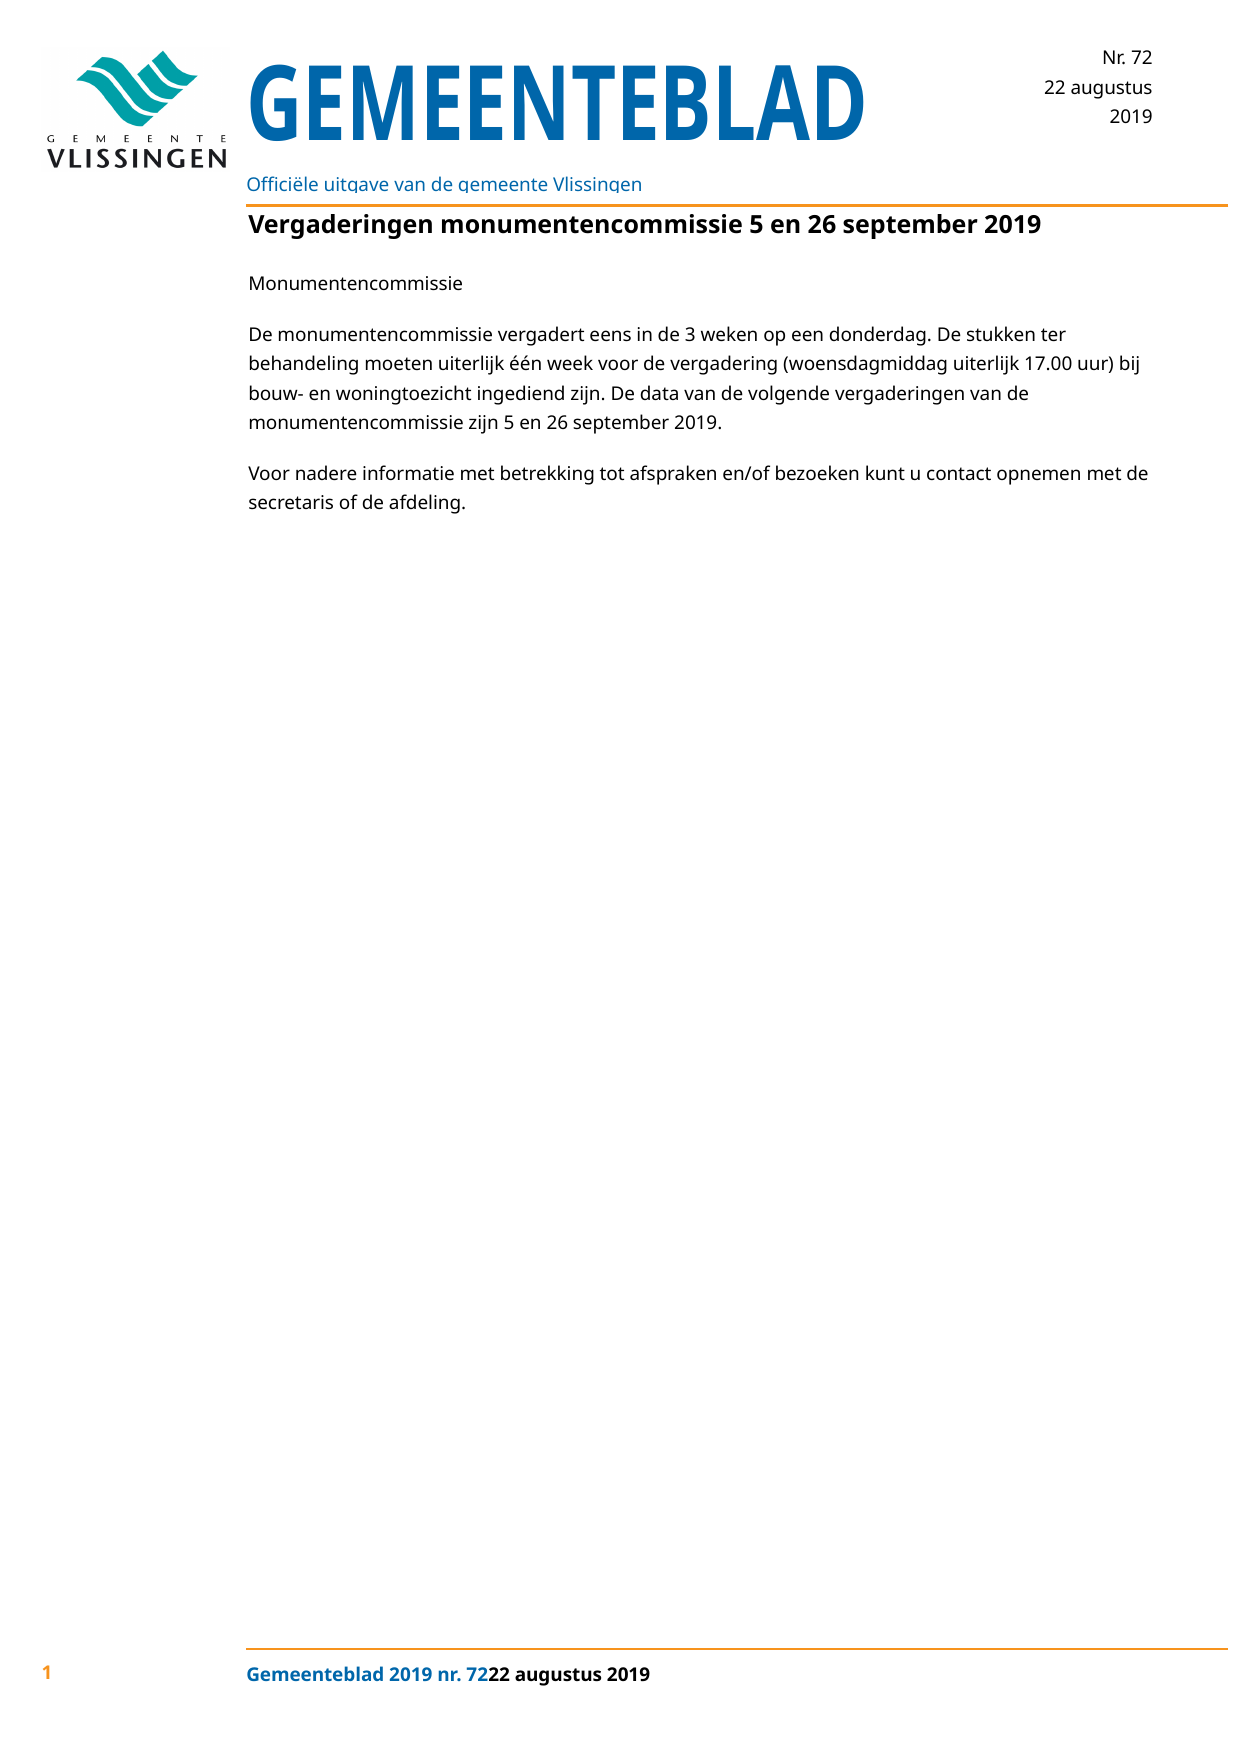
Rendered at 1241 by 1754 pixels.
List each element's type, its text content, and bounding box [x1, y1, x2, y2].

picture [41, 47, 231, 172]
text Voor nadere informatie met betrekking tot afspraken en/of bezoeken kunt u contact opnemen met de secretaris of de afdeling. [248, 460, 1152, 515]
text Vergaderingen monumentencommissie 5 en 26 september 2019 [248, 207, 1152, 241]
text De monumentencommissie vergadert eens in de 3 weken op een donderdag. De stukken ter behandeling moeten uiterlijk één week voor de vergadering (woensdagmiddag uiterlijk 17.00 uur) bij bouw- en woningtoezicht ingediend zijn. De data van de volgende vergaderingen van de monumentencommissie zijn 5 en 26 september 2019. [248, 321, 1152, 435]
text Monumentencommissie [248, 270, 1152, 296]
